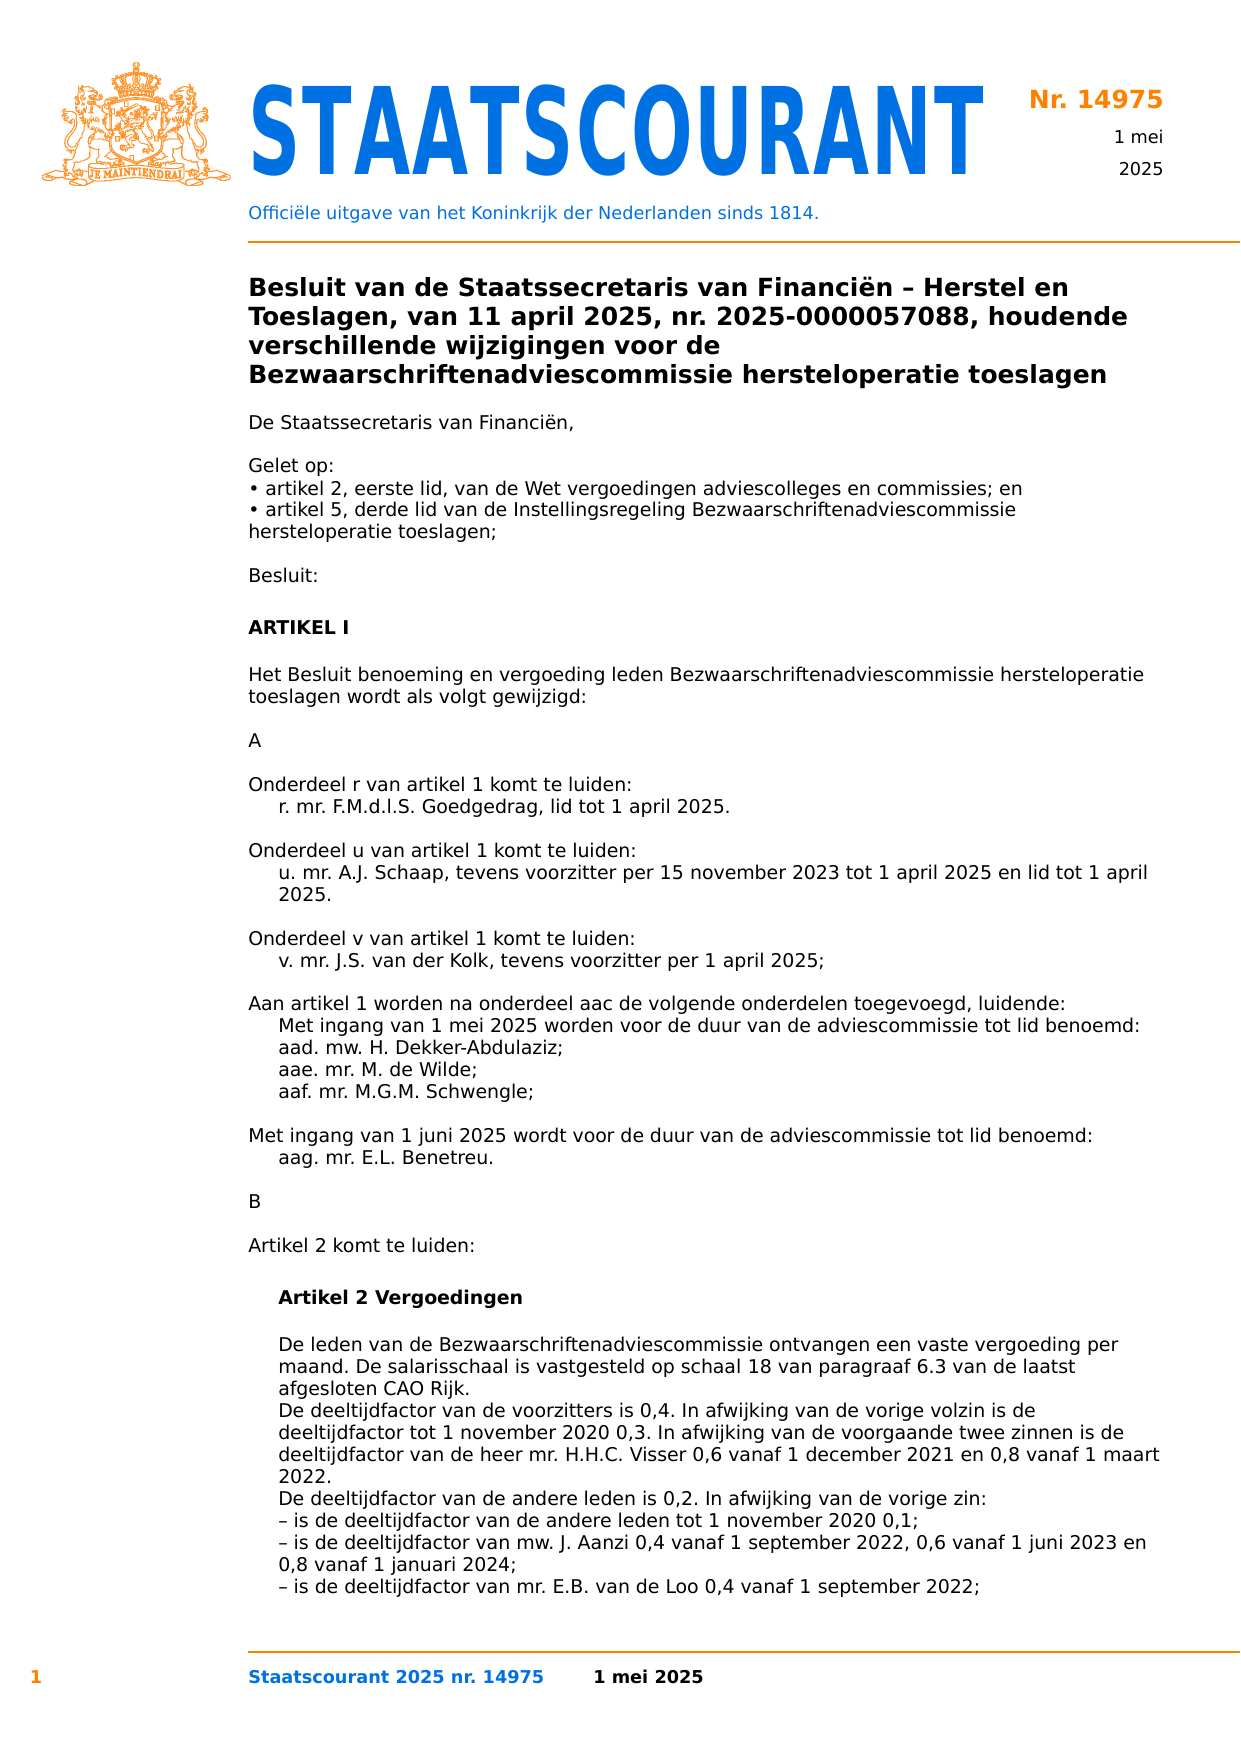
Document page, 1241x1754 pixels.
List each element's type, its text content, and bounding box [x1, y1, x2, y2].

table_cell Officiële uitgave van het Koninkrijk der Nederlanden sinds 1814. [248, 203, 1240, 241]
text Besluit: [248, 565, 1163, 587]
text • artikel 5, derde lid van de Instellingsregeling Bezwaarschriftenadviescommissie hersteloperatie toeslagen; [248, 499, 1163, 543]
text B [248, 1191, 1163, 1213]
subtitle ARTIKEL I [248, 617, 1163, 639]
text Met ingang van 1 juni 2025 wordt voor de duur van de adviescommissie tot lid benoemd: [248, 1125, 1163, 1147]
text aag. mr. E.L. Benetreu. [278, 1147, 1163, 1169]
text Aan artikel 1 worden na onderdeel aac de volgende onderdelen toegevoegd, luidende: [248, 993, 1163, 1015]
subtitle Besluit van de Staatssecretaris van Financiën – Herstel en Toeslagen, van 11 april 2025, nr. 2025-0000057088, houdende verschillende wijzigingen voor de Bezwaarschriftenadviescommissie hersteloperatie toeslagen [248, 273, 1163, 390]
text Het Besluit benoeming en vergoeding leden Bezwaarschriftenadviescommissie hersteloperatie toeslagen wordt als volgt gewijzigd: [248, 664, 1163, 708]
text Onderdeel r van artikel 1 komt te luiden: [248, 774, 1163, 796]
text r. mr. F.M.d.l.S. Goedgedrag, lid tot 1 april 2025. [278, 796, 1163, 818]
text – is de deeltijdfactor van mr. E.B. van de Loo 0,4 vanaf 1 september 2022; [278, 1576, 1163, 1597]
text • artikel 2, eerste lid, van de Wet vergoedingen adviescolleges en commissies; en [248, 477, 1163, 499]
text v. mr. J.S. van der Kolk, tevens voorzitter per 1 april 2025; [278, 949, 1163, 971]
text Onderdeel u van artikel 1 komt te luiden: [248, 840, 1163, 862]
table_cell 1 mei [998, 121, 1240, 153]
text De leden van de Bezwaarschriftenadviescommissie ontvangen een vaste vergoeding per maand. De salarisschaal is vastgesteld op schaal 18 van paragraaf 6.3 van de laatst afgesloten CAO Rijk. [278, 1334, 1163, 1400]
subtitle Artikel 2 Vergoedingen [278, 1287, 1163, 1309]
text De deeltijdfactor van de andere leden is 0,2. In afwijking van de vorige zin: [278, 1488, 1163, 1509]
text A [248, 730, 1163, 752]
text aae. mr. M. de Wilde; [278, 1059, 1163, 1081]
table_header Nr. 14975 [998, 62, 1240, 121]
text – is de deeltijdfactor van mw. J. Aanzi 0,4 vanaf 1 september 2022, 0,6 vanaf 1 juni 2023 en 0,8 vanaf 1 januari 2024; [278, 1532, 1163, 1576]
table_header [25, 62, 248, 241]
picture [41, 62, 231, 186]
text – is de deeltijdfactor van de andere leden tot 1 november 2020 0,1; [278, 1509, 1163, 1532]
text aaf. mr. M.G.M. Schwengle; [278, 1081, 1163, 1103]
text Gelet op: [248, 455, 1163, 477]
text Artikel 2 komt te luiden: [248, 1235, 1163, 1257]
table_header STAATSCOURANT [248, 62, 998, 203]
text Met ingang van 1 mei 2025 worden voor de duur van de adviescommissie tot lid benoemd: [278, 1015, 1163, 1037]
text Onderdeel v van artikel 1 komt te luiden: [248, 927, 1163, 949]
table_cell 2025 [998, 153, 1240, 203]
text u. mr. A.J. Schaap, tevens voorzitter per 15 november 2023 tot 1 april 2025 en lid tot 1 april 2025. [278, 862, 1163, 906]
text aad. mw. H. Dekker-Abdulaziz; [278, 1037, 1163, 1059]
text De Staatssecretaris van Financiën, [248, 412, 1163, 433]
text De deeltijdfactor van de voorzitters is 0,4. In afwijking van de vorige volzin is de deeltijdfactor tot 1 november 2020 0,3. In afwijking van de voorgaande twee zinnen is de deeltijdfactor van de heer mr. H.H.C. Visser 0,6 vanaf 1 december 2021 en 0,8 vanaf 1 maart 2022. [278, 1400, 1163, 1488]
